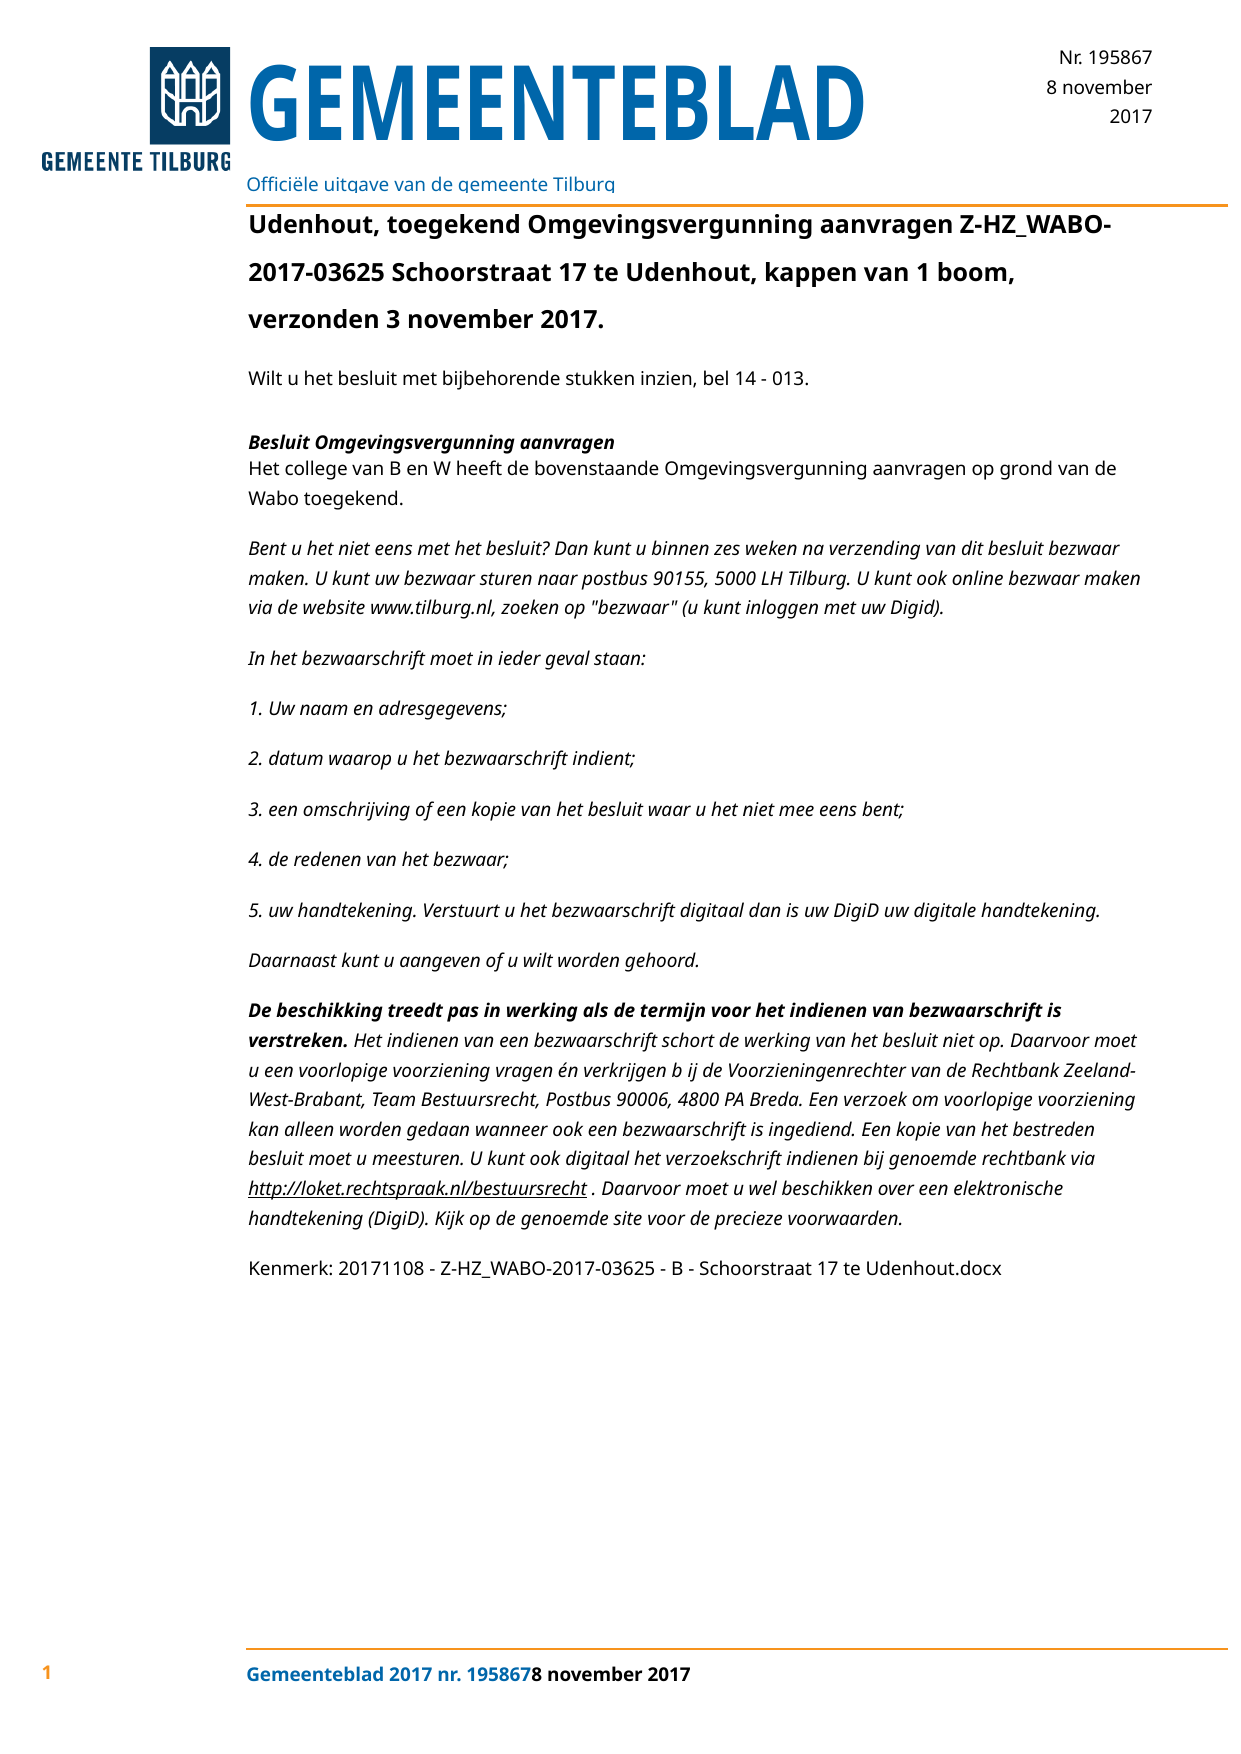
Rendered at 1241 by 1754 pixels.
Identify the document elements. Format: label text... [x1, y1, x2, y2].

text De beschikking treedt pas in werking als de termijn voor het indienen van bezwaarschrift is verstreken. Het indienen van een bezwaarschrift schort de werking van het besluit niet op. Daarvoor moet u een voorlopige voorziening vragen én verkrijgen b ij de Voorzieningenrechter van de Rechtbank Zeeland-West-Brabant, Team Bestuursrecht, Postbus 90006, 4800 PA Breda. Een verzoek om voorlopige voorziening kan alleen worden gedaan wanneer ook een bezwaarschrift is ingediend. Een kopie van het bestreden besluit moet u meesturen. U kunt ook digitaal het verzoekschrift indienen bij genoemde rechtbank via http://loket.rechtspraak.nl/bestuursrecht . Daarvoor moet u wel beschikken over een elektronische handtekening (DigiD). Kijk op de genoemde site voor de precieze voorwaarden. [248, 998, 1152, 1231]
text Het college van B en W heeft de bovenstaande Omgevingsvergunning aanvragen op grond van de Wabo toegekend. [248, 455, 1152, 511]
text Wilt u het besluit met bijbehorende stukken inzien, bel 14 - 013. [248, 366, 1152, 391]
text 5. uw handtekening. Verstuurt u het bezwaarschrift digitaal dan is uw DigiD uw digitale handtekening. [248, 897, 1152, 923]
text In het bezwaarschrift moet in ieder geval staan: [248, 645, 1152, 671]
text 2. datum waarop u het bezwaarschrift indient; [248, 746, 1152, 771]
text Daarnaast kunt u aangeven of u wilt worden gehoord. [248, 947, 1152, 973]
text Kenmerk: 20171108 - Z-HZ_WABO-2017-03625 - B - Schoorstraat 17 te Udenhout.docx [248, 1255, 1152, 1281]
text 1. Uw naam en adresgegevens; [248, 695, 1152, 721]
text 3. een omschrijving of een kopie van het besluit waar u het niet mee eens bent; [248, 796, 1152, 822]
text Udenhout, toegekend Omgevingsvergunning aanvragen Z-HZ_WABO-2017-03625 Schoorstraat 17 te Udenhout, kappen van 1 boom, verzonden 3 november 2017. [248, 207, 1152, 336]
text 4. de redenen van het bezwaar; [248, 846, 1152, 872]
text Besluit Omgevingsvergunning aanvragen [248, 429, 1152, 455]
picture [41, 47, 231, 172]
text Bent u het niet eens met het besluit? Dan kunt u binnen zes weken na verzending van dit besluit bezwaar maken. U kunt uw bezwaar sturen naar postbus 90155, 5000 LH Tilburg. U kunt ook online bezwaar maken via de website www.tilburg.nl, zoeken op "bezwaar" (u kunt inloggen met uw Digid). [248, 535, 1152, 620]
